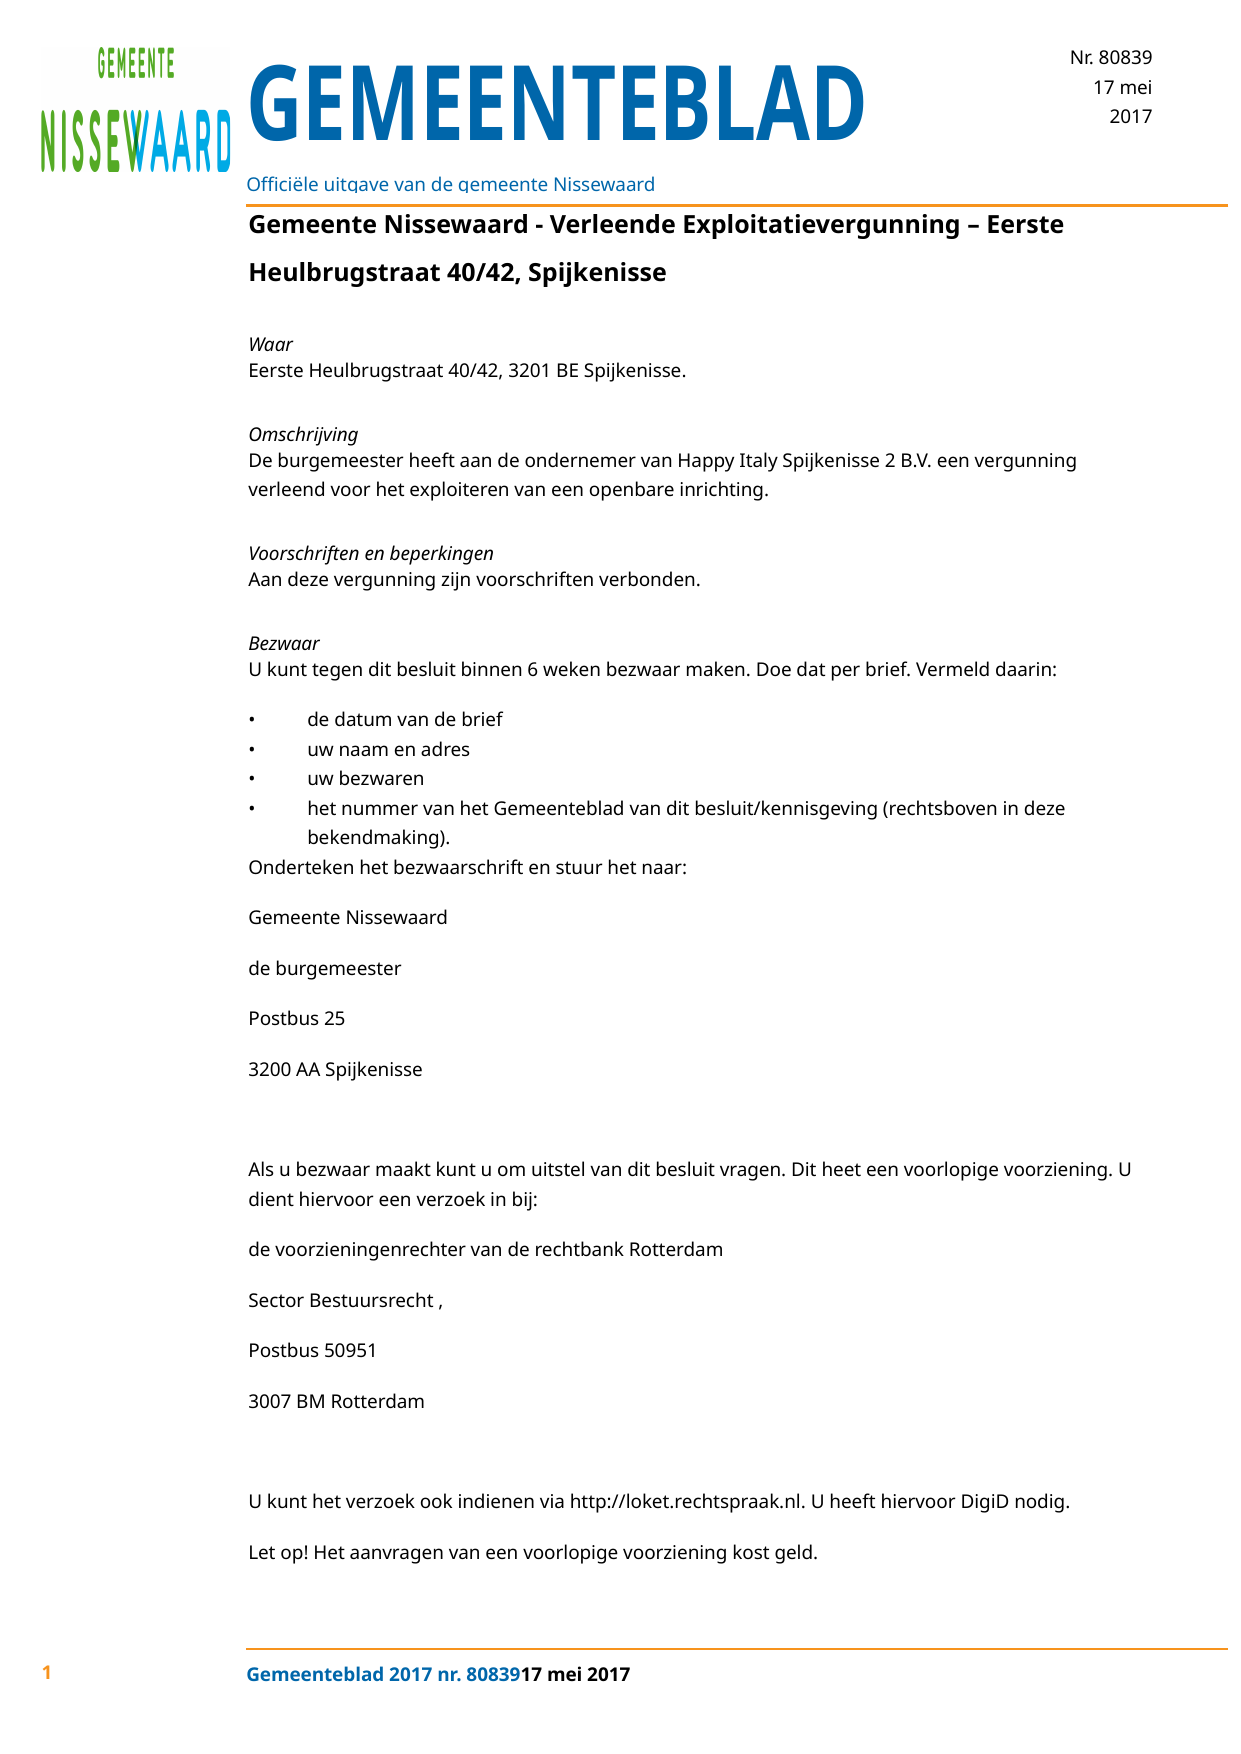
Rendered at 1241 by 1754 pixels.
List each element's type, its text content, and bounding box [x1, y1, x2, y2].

text U kunt tegen dit besluit binnen 6 weken bezwaar maken. Doe dat per brief. Vermeld daarin: [248, 656, 1152, 682]
text U kunt het verzoek ook indienen via http://loket.rechtspraak.nl. U heeft hiervoor DigiD nodig. [248, 1489, 1152, 1514]
picture [222, 122, 227, 160]
picture [154, 157, 165, 172]
text Bezwaar [248, 630, 1152, 656]
text Gemeente Nissewaard - Verleende Exploitatievergunning – Eerste Heulbrugstraat 40/42, Spijkenisse [248, 207, 1152, 288]
list het nummer van het Gemeenteblad van dit besluit/kennisgeving (rechtsboven in deze bekendmaking). [248, 795, 1152, 850]
text Aan deze vergunning zijn voorschriften verbonden. [248, 566, 1152, 592]
text de burgemeester [248, 955, 1152, 981]
list uw bezwaren [248, 765, 1152, 791]
text Omschrijving [248, 421, 1152, 447]
text 3007 BM Rotterdam [248, 1388, 1152, 1414]
text Gemeente Nissewaard [248, 904, 1152, 930]
text Als u bezwaar maakt kunt u om uitstel van dit besluit vragen. Dit heet een voorlopige voorziening. U dient hiervoor een verzoek in bij: [248, 1157, 1152, 1212]
text Voorschriften en beperkingen [248, 540, 1152, 566]
list uw naam en adres [248, 736, 1152, 762]
text Sector Bestuursrecht , [248, 1287, 1152, 1313]
text de voorzieningenrechter van de rechtbank Rotterdam [248, 1237, 1152, 1262]
picture [201, 122, 206, 138]
text Postbus 25 [248, 1005, 1152, 1031]
picture [200, 151, 206, 172]
text Let op! Het aanvragen van een voorlopige voorziening kost geld. [248, 1539, 1152, 1565]
text Eerste Heulbrugstraat 40/42, 3201 BE Spijkenisse. [248, 357, 1152, 383]
list de datum van de brief [248, 706, 1152, 732]
text Waar [248, 331, 1152, 357]
text 3200 AA Spijkenisse [248, 1056, 1152, 1082]
picture [176, 157, 187, 172]
text Onderteken het bezwaarschrift en stuur het naar: [248, 854, 1152, 880]
picture [41, 47, 231, 172]
text De burgemeester heeft aan de ondernemer van Happy Italy Spijkenisse 2 B.V. een vergunning verleend voor het exploiteren van een openbare inrichting. [248, 447, 1152, 502]
text Postbus 50951 [248, 1337, 1152, 1363]
